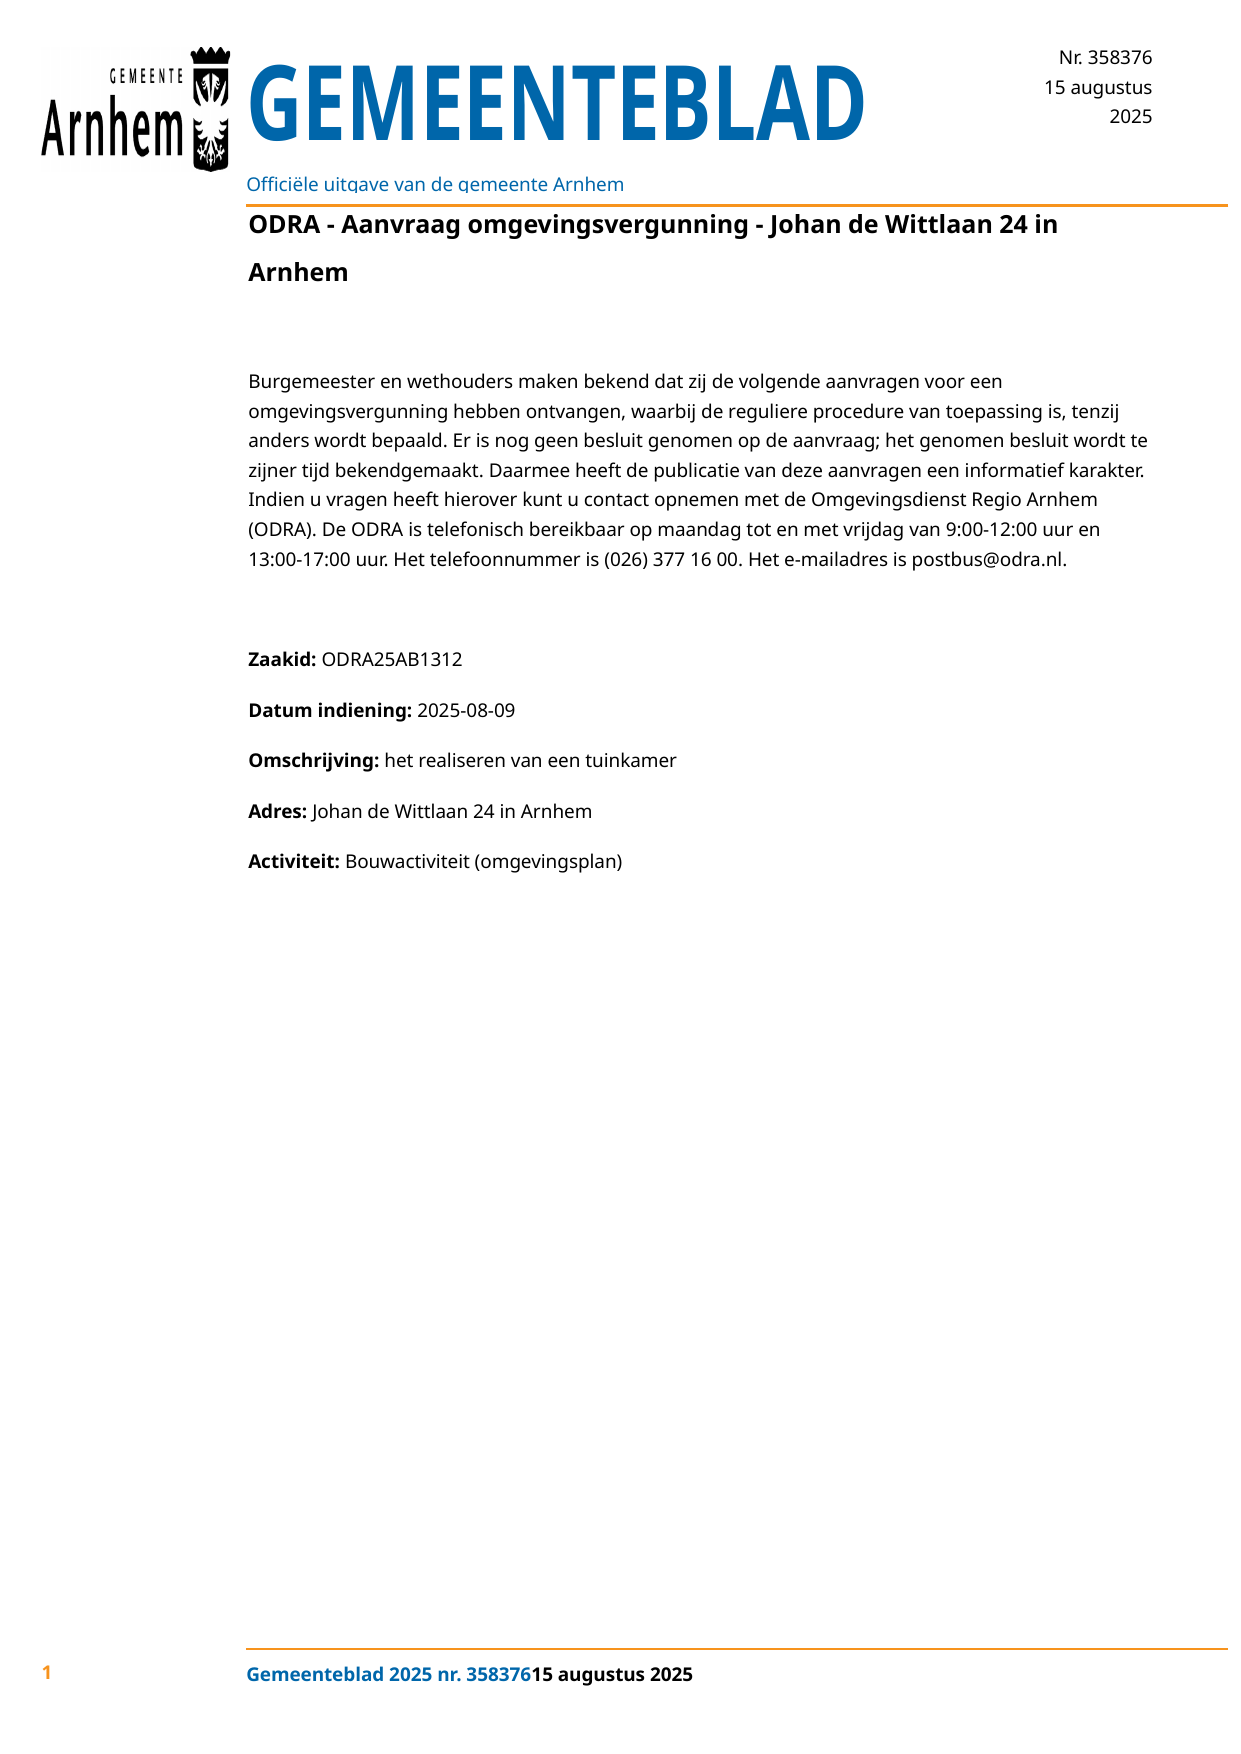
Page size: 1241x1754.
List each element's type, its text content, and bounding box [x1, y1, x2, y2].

picture [41, 47, 231, 172]
text Burgemeester en wethouders maken bekend dat zij de volgende aanvragen voor een omgevingsvergunning hebben ontvangen, waarbij de reguliere procedure van toepassing is, tenzij anders wordt bepaald. Er is nog geen besluit genomen op de aanvraag; het genomen besluit wordt te zijner tijd bekendgemaakt. Daarmee heeft de publicatie van deze aanvragen een informatief karakter. Indien u vragen heeft hierover kunt u contact opnemen met de Omgevingsdienst Regio Arnhem (ODRA). De ODRA is telefonisch bereikbaar op maandag tot en met vrijdag van 9:00-12:00 uur en 13:00-17:00 uur. Het telefoonnummer is (026) 377 16 00. Het e-mailadres is postbus@odra.nl. [248, 368, 1152, 572]
text Datum indiening: 2025-08-09 [248, 697, 1152, 723]
text Omschrijving: het realiseren van een tuinkamer [248, 747, 1152, 773]
text Zaakid: ODRA25AB1312 [248, 647, 1152, 672]
text ODRA - Aanvraag omgevingsvergunning - Johan de Wittlaan 24 in Arnhem [248, 207, 1152, 288]
text Activiteit: Bouwactiviteit (omgevingsplan) [248, 848, 1152, 874]
text Adres: Johan de Wittlaan 24 in Arnhem [248, 798, 1152, 824]
